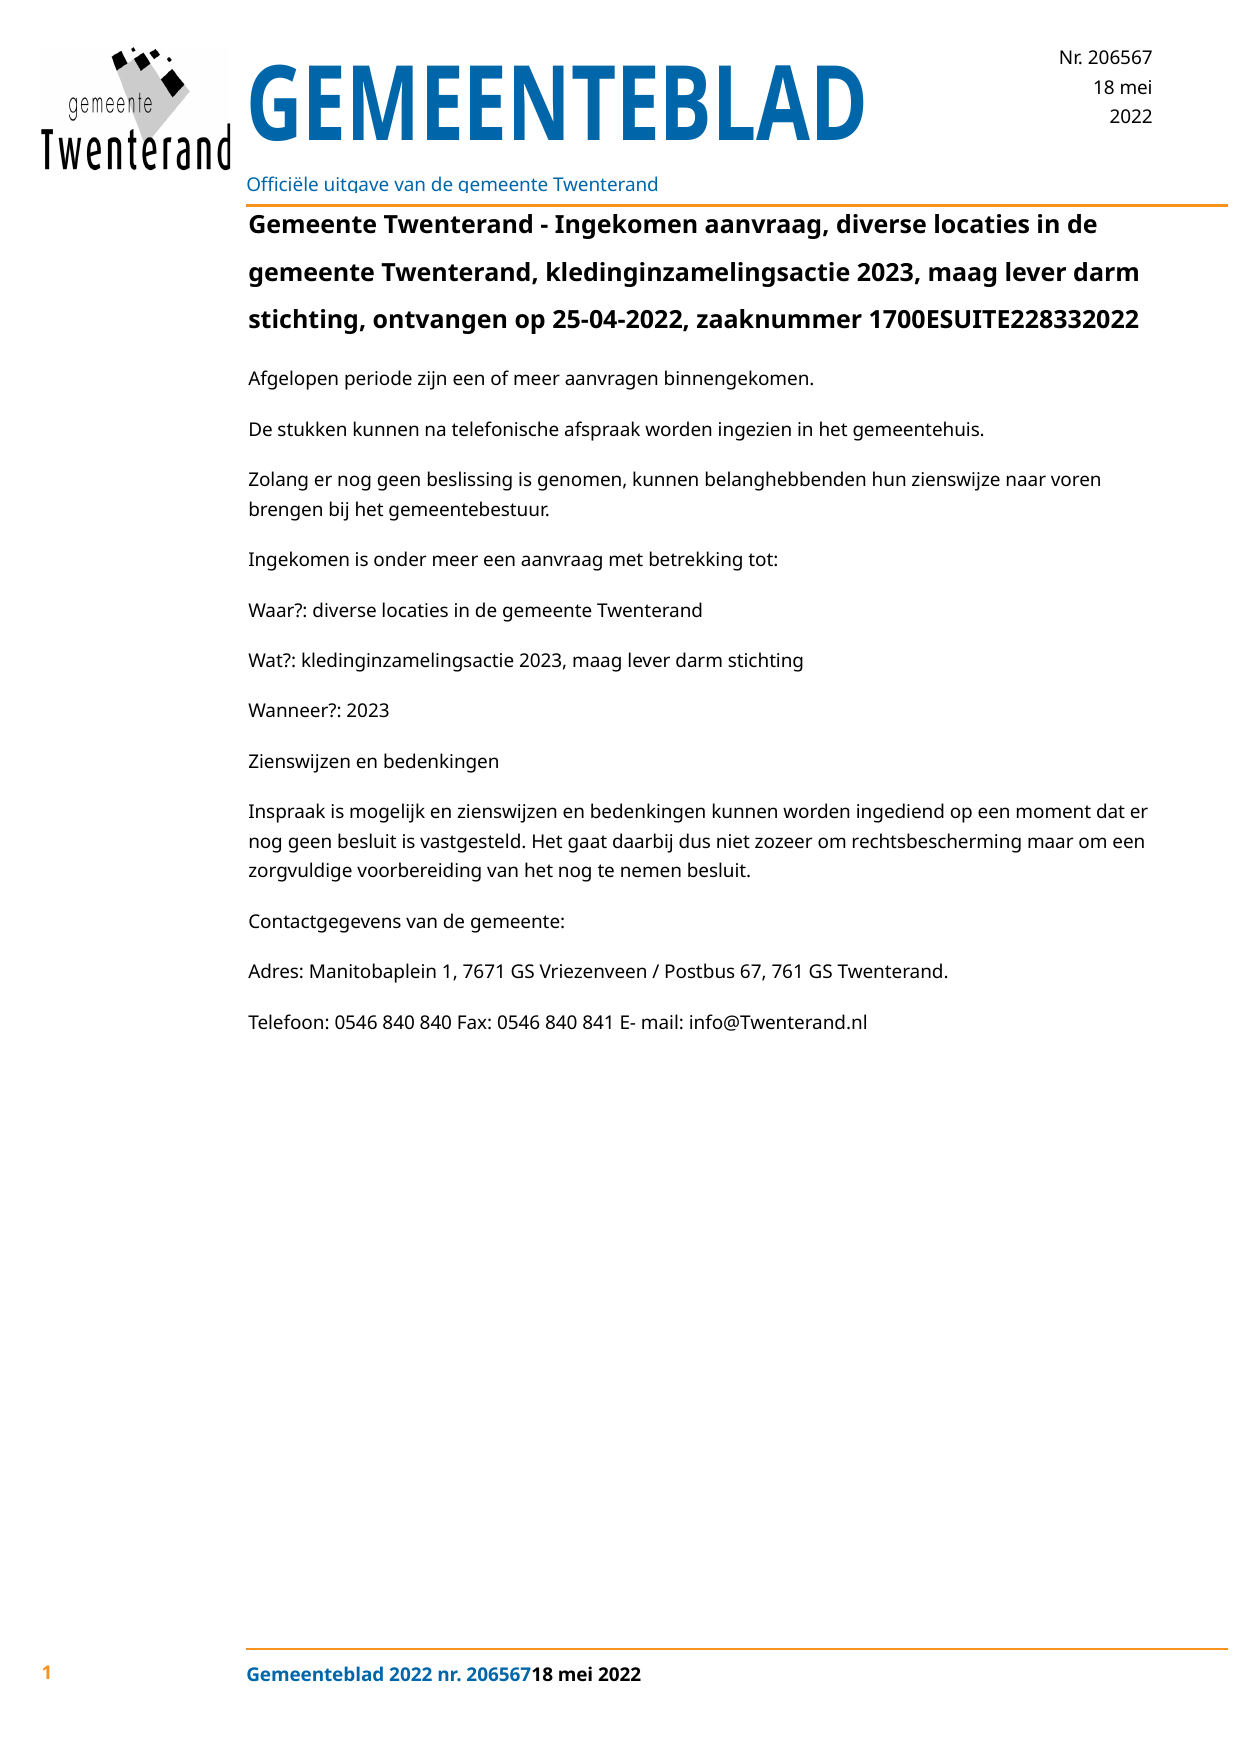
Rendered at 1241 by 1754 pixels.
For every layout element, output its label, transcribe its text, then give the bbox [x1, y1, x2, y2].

text Inspraak is mogelijk en zienswijzen en bedenkingen kunnen worden ingediend op een moment dat er nog geen besluit is vastgesteld. Het gaat daarbij dus niet zozeer om rechtsbescherming maar om een zorgvuldige voorbereiding van het nog te nemen besluit. [248, 798, 1152, 883]
text Afgelopen periode zijn een of meer aanvragen binnengekomen. [248, 366, 1152, 391]
text De stukken kunnen na telefonische afspraak worden ingezien in het gemeentehuis. [248, 416, 1152, 442]
text Zolang er nog geen beslissing is genomen, kunnen belanghebbenden hun zienswijze naar voren brengen bij het gemeentebestuur. [248, 466, 1152, 522]
text Gemeente Twenterand - Ingekomen aanvraag, diverse locaties in de gemeente Twenterand, kledinginzamelingsactie 2023, maag lever darm stichting, ontvangen op 25-04-2022, zaaknummer 1700ESUITE228332022 [248, 207, 1152, 336]
text Zienswijzen en bedenkingen [248, 748, 1152, 774]
text Contactgegevens van de gemeente: [248, 908, 1152, 934]
text Wat?: kledinginzamelingsactie 2023, maag lever darm stichting [248, 647, 1152, 673]
text Adres: Manitobaplein 1, 7671 GS Vriezenveen / Postbus 67, 761 GS Twenterand. [248, 958, 1152, 984]
text Waar?: diverse locaties in de gemeente Twenterand [248, 597, 1152, 622]
text Telefoon: 0546 840 840 Fax: 0546 840 841 E- mail: info@Twenterand.nl [248, 1009, 1152, 1034]
text Ingekomen is onder meer een aanvraag met betrekking tot: [248, 546, 1152, 572]
picture [41, 47, 231, 172]
text Wanneer?: 2023 [248, 698, 1152, 723]
